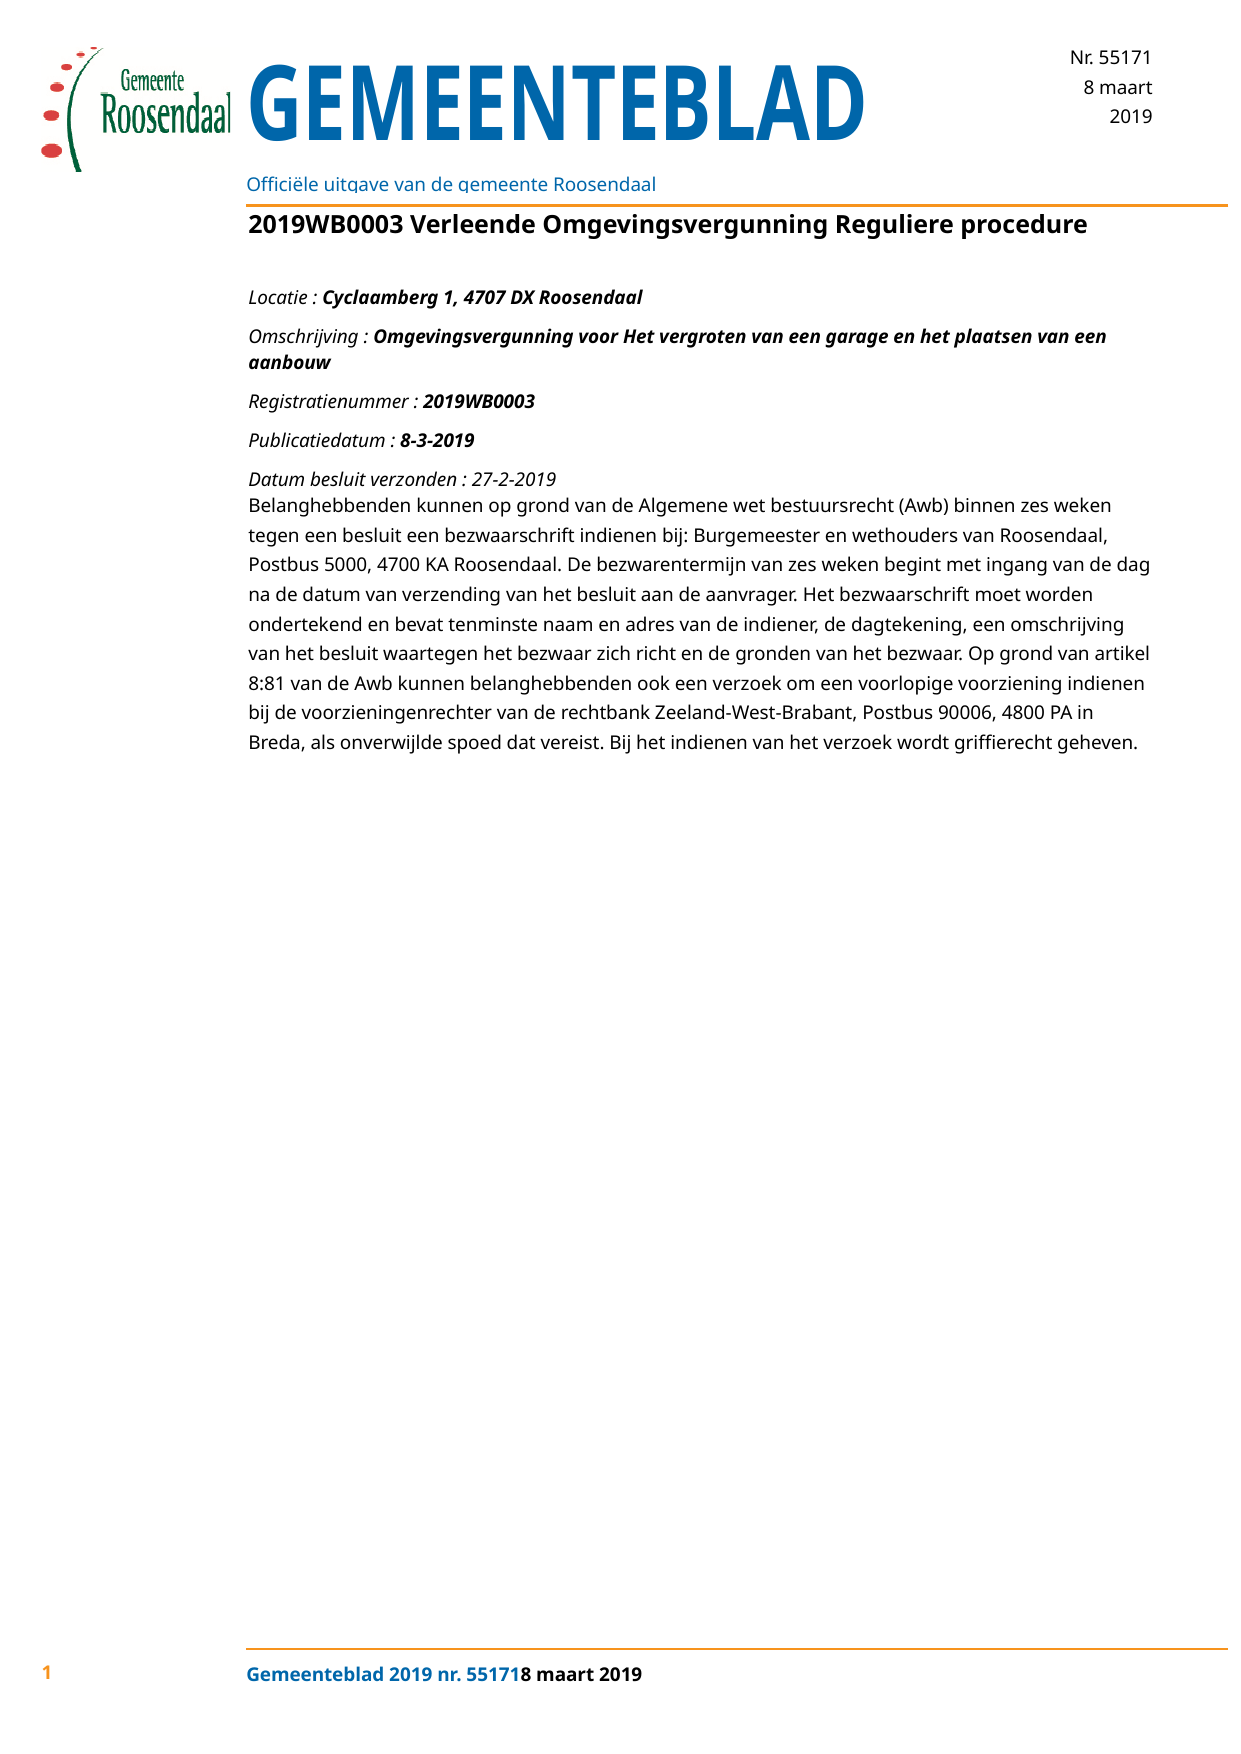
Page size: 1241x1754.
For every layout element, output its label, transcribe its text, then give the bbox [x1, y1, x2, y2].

text Omschrijving : Omgevingsvergunning voor Het vergroten van een garage en het plaatsen van een aanbouw [248, 323, 1152, 374]
text Registratienummer : 2019WB0003 [248, 388, 1152, 414]
text Datum besluit verzonden : 27-2-2019 [248, 467, 1152, 492]
text Publicatiedatum : 8-3-2019 [248, 427, 1152, 453]
text 2019WB0003 Verleende Omgevingsvergunning Reguliere procedure [248, 207, 1152, 241]
picture [41, 47, 231, 172]
text Locatie : Cyclaamberg 1, 4707 DX Roosendaal [248, 284, 1152, 309]
text Belanghebbenden kunnen op grond van de Algemene wet bestuursrecht (Awb) binnen zes weken tegen een besluit een bezwaarschrift indienen bij: Burgemeester en wethouders van Roosendaal, Postbus 5000, 4700 KA Roosendaal. De bezwarentermijn van zes weken begint met ingang van de dag na de datum van verzending van het besluit aan de aanvrager. Het bezwaarschrift moet worden ondertekend en bevat tenminste naam en adres van de indiener, de dagtekening, een omschrijving van het besluit waartegen het bezwaar zich richt en de gronden van het bezwaar. Op grond van artikel 8:81 van de Awb kunnen belanghebbenden ook een verzoek om een voorlopige voorziening indienen bij de voorzieningenrechter van de rechtbank Zeeland-West-Brabant, Postbus 90006, 4800 PA in Breda, als onverwijlde spoed dat vereist. Bij het indienen van het verzoek wordt griffierecht geheven. [248, 492, 1152, 755]
